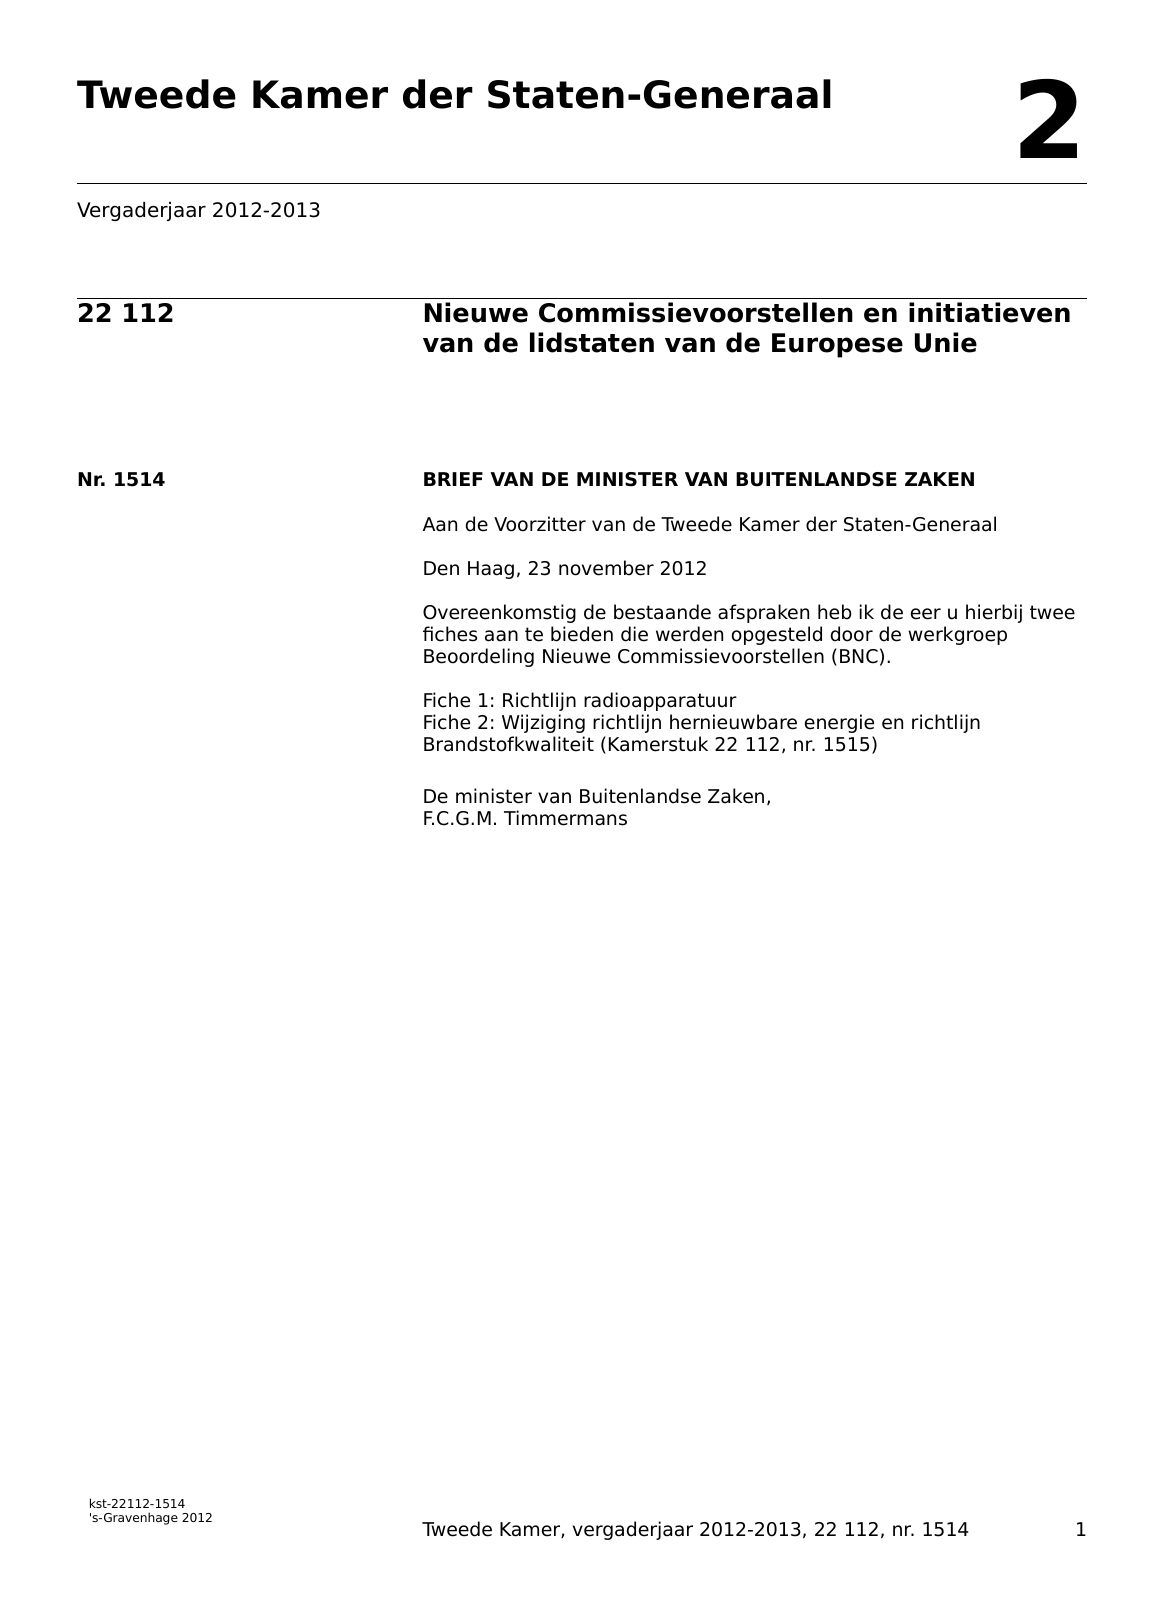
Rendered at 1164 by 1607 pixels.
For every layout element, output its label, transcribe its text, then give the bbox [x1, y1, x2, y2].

text kst-22112-1514 [88, 1497, 323, 1511]
text De minister van Buitenlandse Zaken, F.C.G.M. Timmermans [422, 786, 1087, 830]
subtitle Nr. 1514 BRIEF VAN DE MINISTER VAN BUITENLANDSE ZAKEN [77, 469, 1087, 491]
text Den Haag, 23 november 2012 [422, 558, 1087, 580]
subtitle 22 112 Nieuwe Commissievoorstellen en initiatieven van de lidstaten van de Europese Unie [77, 299, 1087, 358]
text Fiche 1: Richtlijn radioapparatuur [422, 690, 1087, 712]
table_header Tweede Kamer der Staten-Generaal [77, 59, 886, 183]
text Fiche 2: Wijziging richtlijn hernieuwbare energie en richtlijn Brandstofkwaliteit (Kamerstuk 22 112, nr. 1515) [422, 712, 1087, 756]
table_cell Vergaderjaar 2012-2013 [77, 184, 1087, 298]
text Overeenkomstig de bestaande afspraken heb ik de eer u hierbij twee fiches aan te bieden die werden opgesteld door de werkgroep Beoordeling Nieuwe Commissievoorstellen (BNC). [422, 602, 1087, 668]
text Aan de Voorzitter van de Tweede Kamer der Staten-Generaal [422, 513, 1087, 536]
table_header 2 [886, 59, 1087, 183]
text 's-Gravenhage 2012 [88, 1511, 323, 1525]
